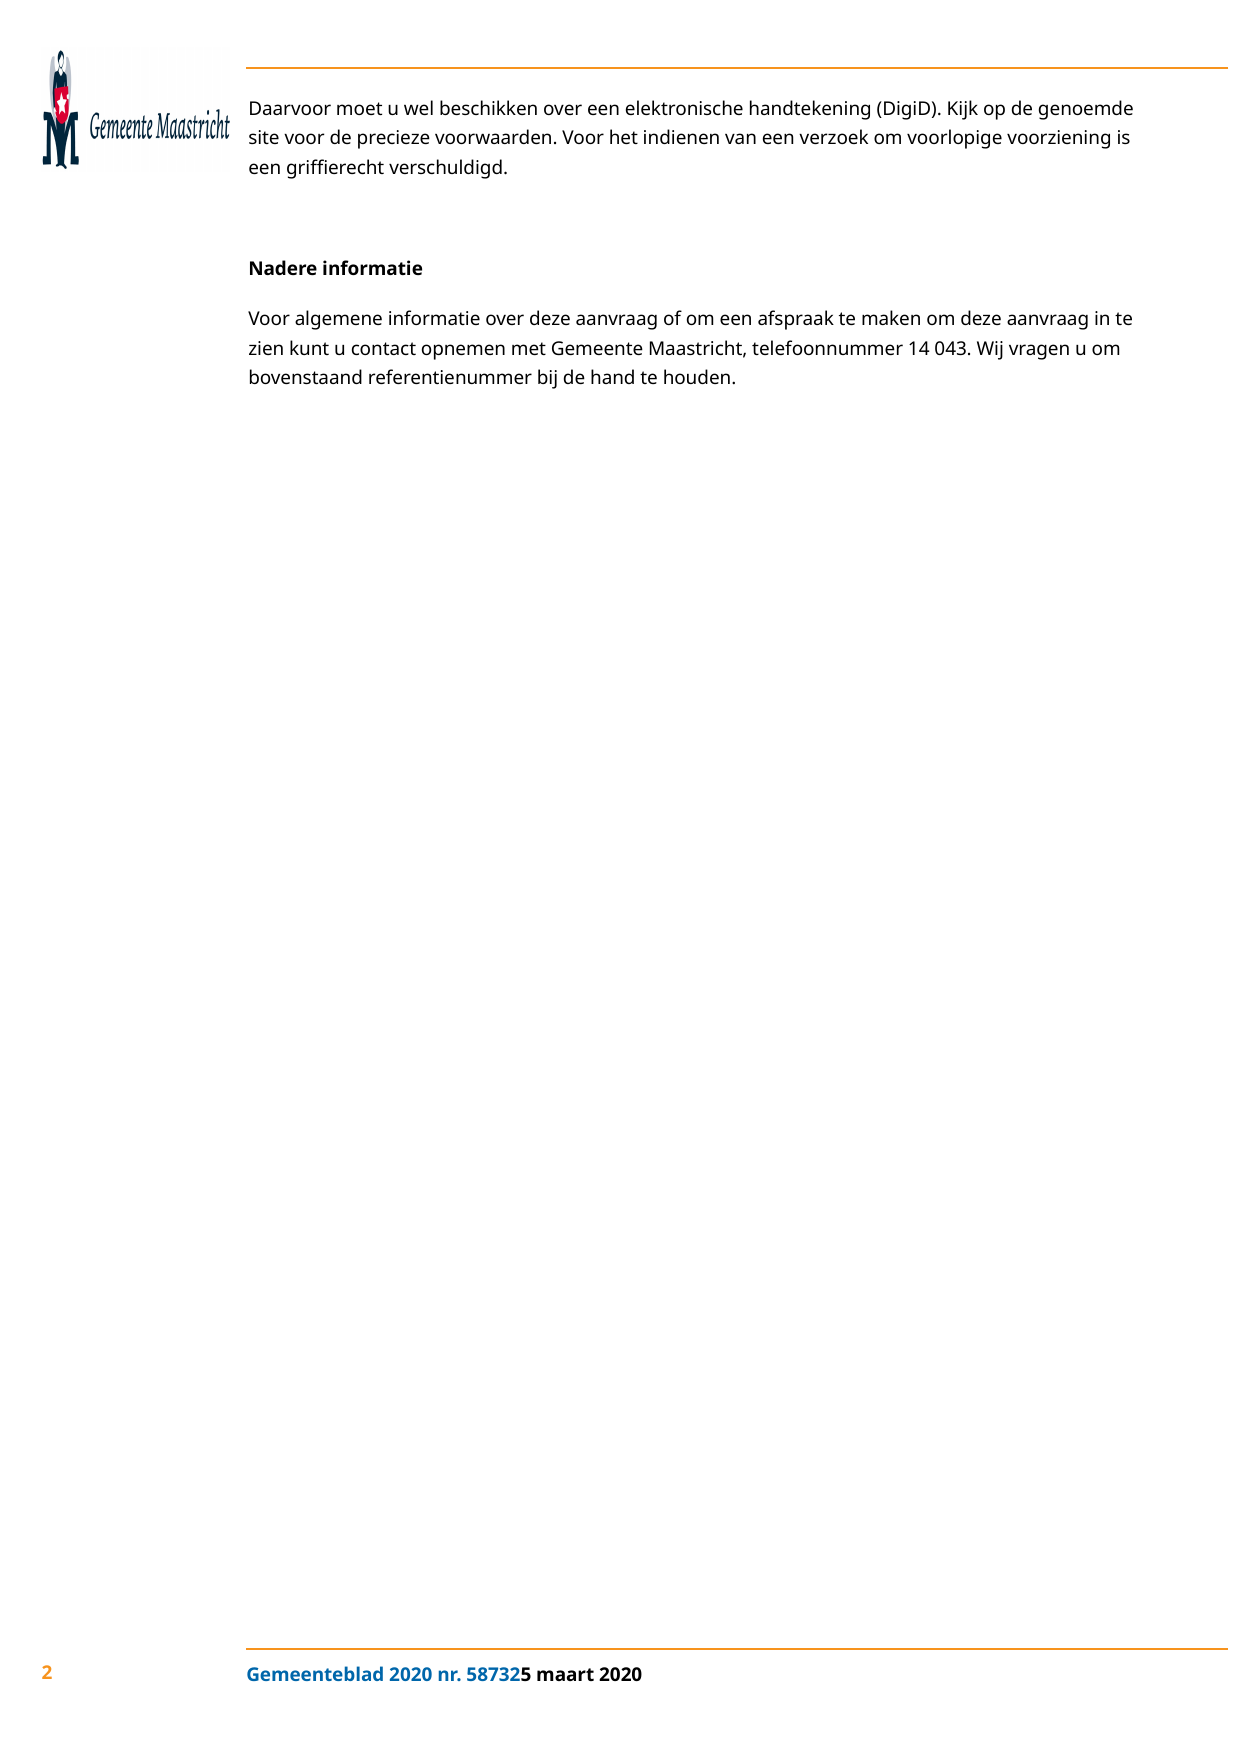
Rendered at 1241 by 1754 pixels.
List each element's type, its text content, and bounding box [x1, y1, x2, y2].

text Voor algemene informatie over deze aanvraag of om een afspraak te maken om deze aanvraag in te zien kunt u contact opnemen met Gemeente Maastricht, telefoonnummer 14 043. Wij vragen u om bovenstaand referentienummer bij de hand te houden. [248, 305, 1152, 390]
picture [41, 47, 231, 172]
text Nadere informatie [248, 255, 1152, 281]
text Daarvoor moet u wel beschikken over een elektronische handtekening (DigiD). Kijk op de genoemde site voor de precieze voorwaarden. Voor het indienen van een verzoek om voorlopige voorziening is een griffierecht verschuldigd. [248, 95, 1152, 180]
